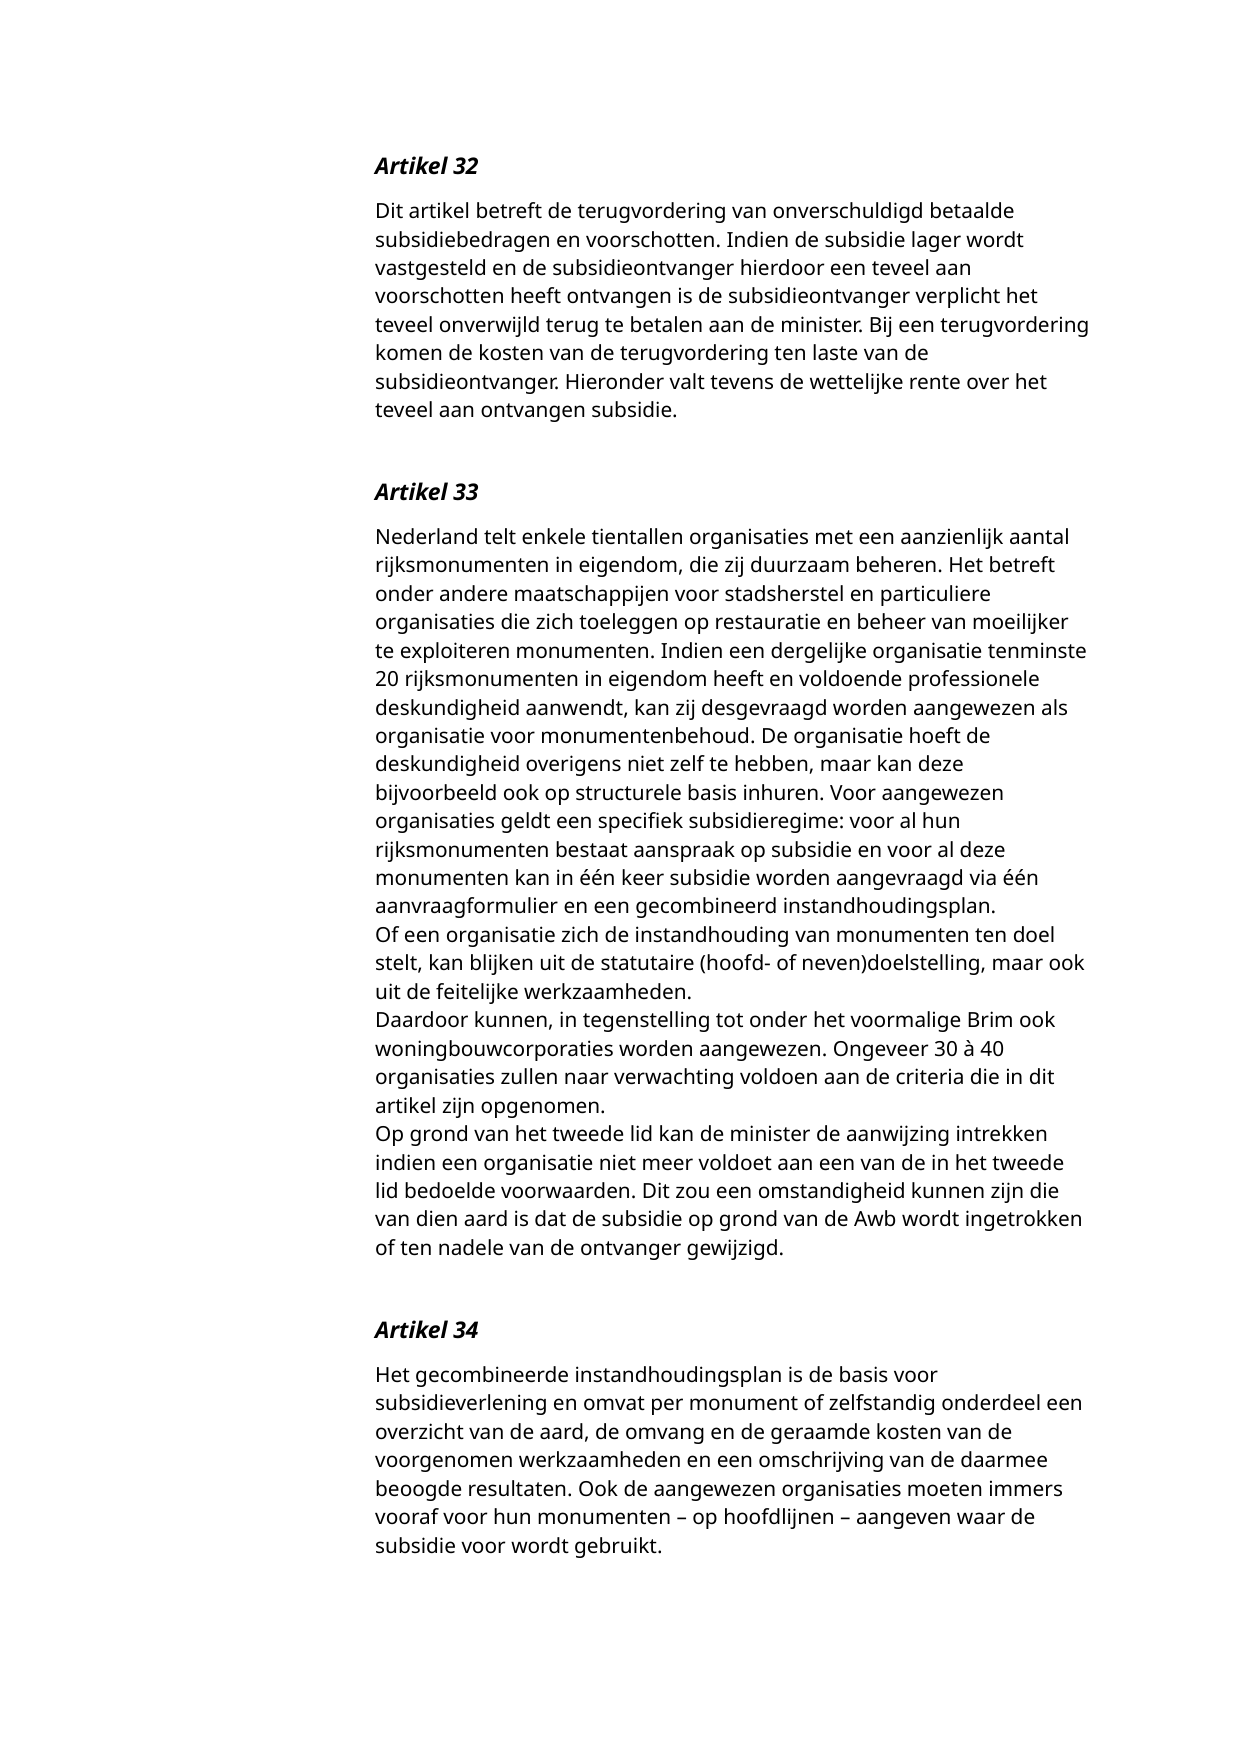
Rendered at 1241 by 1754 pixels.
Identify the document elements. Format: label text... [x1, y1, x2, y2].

subtitle Artikel 32 [375, 150, 1090, 181]
text Dit artikel betreft de terugvordering van onverschuldigd betaalde subsidiebedragen en voorschotten. Indien de subsidie lager wordt vastgesteld en de subsidieontvanger hierdoor een teveel aan voorschotten heeft ontvangen is de subsidieontvanger verplicht het teveel onverwijld terug te betalen aan de minister. Bij een terugvordering komen de kosten van de terugvordering ten laste van de subsidieontvanger. Hieronder valt tevens de wettelijke rente over het teveel aan ontvangen subsidie. [375, 196, 1090, 424]
text Het gecombineerde instandhoudingsplan is de basis voor subsidieverlening en omvat per monument of zelfstandig onderdeel een overzicht van de aard, de omvang en de geraamde kosten van de voorgenomen werkzaamheden en een omschrijving van de daarmee beoogde resultaten. Ook de aangewezen organisaties moeten immers vooraf voor hun monumenten – op hoofdlijnen – aangeven waar de subsidie voor wordt gebruikt. [375, 1360, 1090, 1559]
subtitle Artikel 33 [375, 476, 1090, 507]
text Daardoor kunnen, in tegenstelling tot onder het voormalige Brim ook woningbouwcorporaties worden aangewezen. Ongeveer 30 à 40 organisaties zullen naar verwachting voldoen aan de criteria die in dit artikel zijn opgenomen. [375, 1005, 1090, 1119]
text Nederland telt enkele tientallen organisaties met een aanzienlijk aantal rijksmonumenten in eigendom, die zij duurzaam beheren. Het betreft onder andere maatschappijen voor stadsherstel en particuliere organisaties die zich toeleggen op restauratie en beheer van moeilijker te exploiteren monumenten. Indien een dergelijke organisatie tenminste 20 rijksmonumenten in eigendom heeft en voldoende professionele deskundigheid aanwendt, kan zij desgevraagd worden aangewezen als organisatie voor monumentenbehoud. De organisatie hoeft de deskundigheid overigens niet zelf te hebben, maar kan deze bijvoorbeeld ook op structurele basis inhuren. Voor aangewezen organisaties geldt een specifiek subsidieregime: voor al hun rijksmonumenten bestaat aanspraak op subsidie en voor al deze monumenten kan in één keer subsidie worden aangevraagd via één aanvraagformulier en een gecombineerd instandhoudingsplan. [375, 522, 1090, 920]
text Op grond van het tweede lid kan de minister de aanwijzing intrekken indien een organisatie niet meer voldoet aan een van de in het tweede lid bedoelde voorwaarden. Dit zou een omstandigheid kunnen zijn die van dien aard is dat de subsidie op grond van de Awb wordt ingetrokken of ten nadele van de ontvanger gewijzigd. [375, 1119, 1090, 1261]
subtitle Artikel 34 [375, 1314, 1090, 1345]
text Of een organisatie zich de instandhouding van monumenten ten doel stelt, kan blijken uit de statutaire (hoofd- of neven)doelstelling, maar ook uit de feitelijke werkzaamheden. [375, 920, 1090, 1005]
